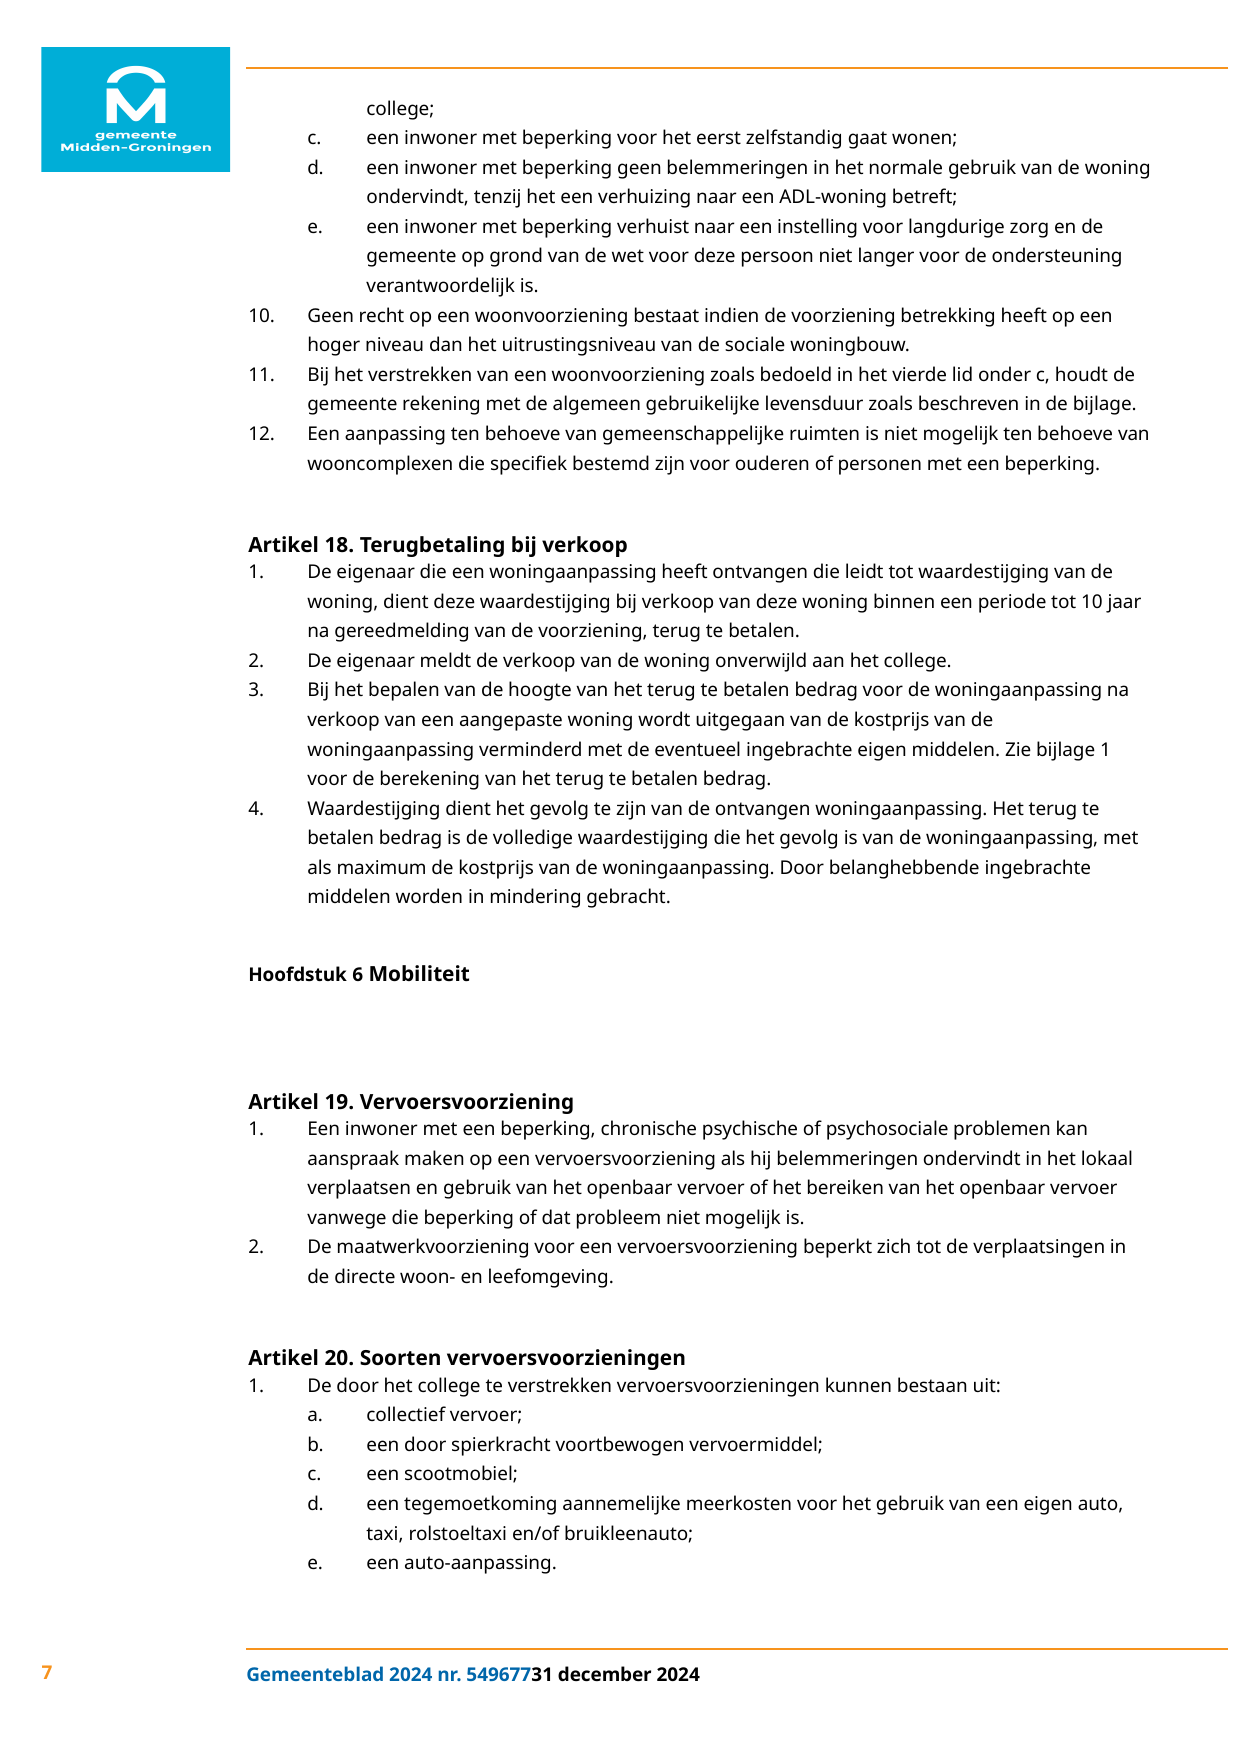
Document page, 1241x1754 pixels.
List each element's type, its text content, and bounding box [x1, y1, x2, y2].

list De eigenaar die een woningaanpassing heeft ontvangen die leidt tot waardestijging van de woning, dient deze waardestijging bij verkoop van deze woning binnen een periode tot 10 jaar na gereedmelding van de voorziening, terug te betalen. [248, 558, 1152, 643]
list een auto-aanpassing. [307, 1549, 1152, 1575]
list Een inwoner met een beperking, chronische psychische of psychosociale problemen kan aanspraak maken op een vervoersvoorziening als hij belemmeringen ondervindt in het lokaal verplaatsen en gebruik van het openbaar vervoer of het bereiken van het openbaar vervoer vanwege die beperking of dat probleem niet mogelijk is. [248, 1115, 1152, 1230]
list college; [307, 95, 1152, 121]
list Een aanpassing ten behoeve van gemeenschappelijke ruimten is niet mogelijk ten behoeve van wooncomplexen die specifiek bestemd zijn voor ouderen of personen met een beperking. [248, 420, 1152, 476]
list Bij het verstrekken van een woonvoorziening zoals bedoeld in het vierde lid onder c, houdt de gemeente rekening met de algemeen gebruikelijke levensduur zoals beschreven in de bijlage. [248, 361, 1152, 416]
picture [108, 66, 164, 82]
text Artikel 18. Terugbetaling bij verkoop [248, 530, 1152, 558]
picture [107, 89, 165, 122]
list Geen recht op een woonvoorziening bestaat indien de voorziening betrekking heeft op een hoger niveau dan het uitrustingsniveau van de sociale woningbouw. [248, 302, 1152, 357]
list Bij het bepalen van de hoogte van het terug te betalen bedrag voor de woningaanpassing na verkoop van een aangepaste woning wordt uitgegaan van de kostprijs van de woningaanpassing verminderd met de eventueel ingebrachte eigen middelen. Zie bijlage 1 voor de berekening van het terug te betalen bedrag. [248, 677, 1152, 791]
list een inwoner met beperking geen belemmeringen in het normale gebruik van de woning ondervindt, tenzij het een verhuizing naar een ADL-woning betreft; [307, 154, 1152, 209]
list Waardestijging dient het gevolg te zijn van de ontvangen woningaanpassing. Het terug te betalen bedrag is de volledige waardestijging die het gevolg is van de woningaanpassing, met als maximum de kostprijs van de woningaanpassing. Door belanghebbende ingebrachte middelen worden in mindering gebracht. [248, 795, 1152, 909]
list De maatwerkvoorziening voor een vervoersvoorziening beperkt zich tot de verplaatsingen in de directe woon- en leefomgeving. [248, 1234, 1152, 1289]
list een inwoner met beperking verhuist naar een instelling voor langdurige zorg en de gemeente op grond van de wet voor deze persoon niet langer voor de ondersteuning verantwoordelijk is. [307, 213, 1152, 298]
text Artikel 19. Vervoersvoorziening [248, 1087, 1152, 1115]
list een door spierkracht voortbewogen vervoermiddel; [307, 1431, 1152, 1457]
list De door het college te verstrekken vervoersvoorzieningen kunnen bestaan uit: [248, 1372, 1152, 1397]
list collectief vervoer; [307, 1401, 1152, 1427]
text Artikel 20. Soorten vervoersvoorzieningen [248, 1343, 1152, 1372]
list een scootmobiel; [307, 1461, 1152, 1486]
text Hoofdstuk 6 Mobiliteit [248, 959, 1152, 987]
list een inwoner met beperking voor het eerst zelfstandig gaat wonen; [307, 124, 1152, 150]
picture [184, 146, 190, 153]
list een tegemoetkoming aannemelijke meerkosten voor het gebruik van een eigen auto, taxi, rolstoeltaxi en/of bruikleenauto; [307, 1490, 1152, 1545]
list De eigenaar meldt de verkoop van de woning onverwijld aan het college. [248, 647, 1152, 673]
